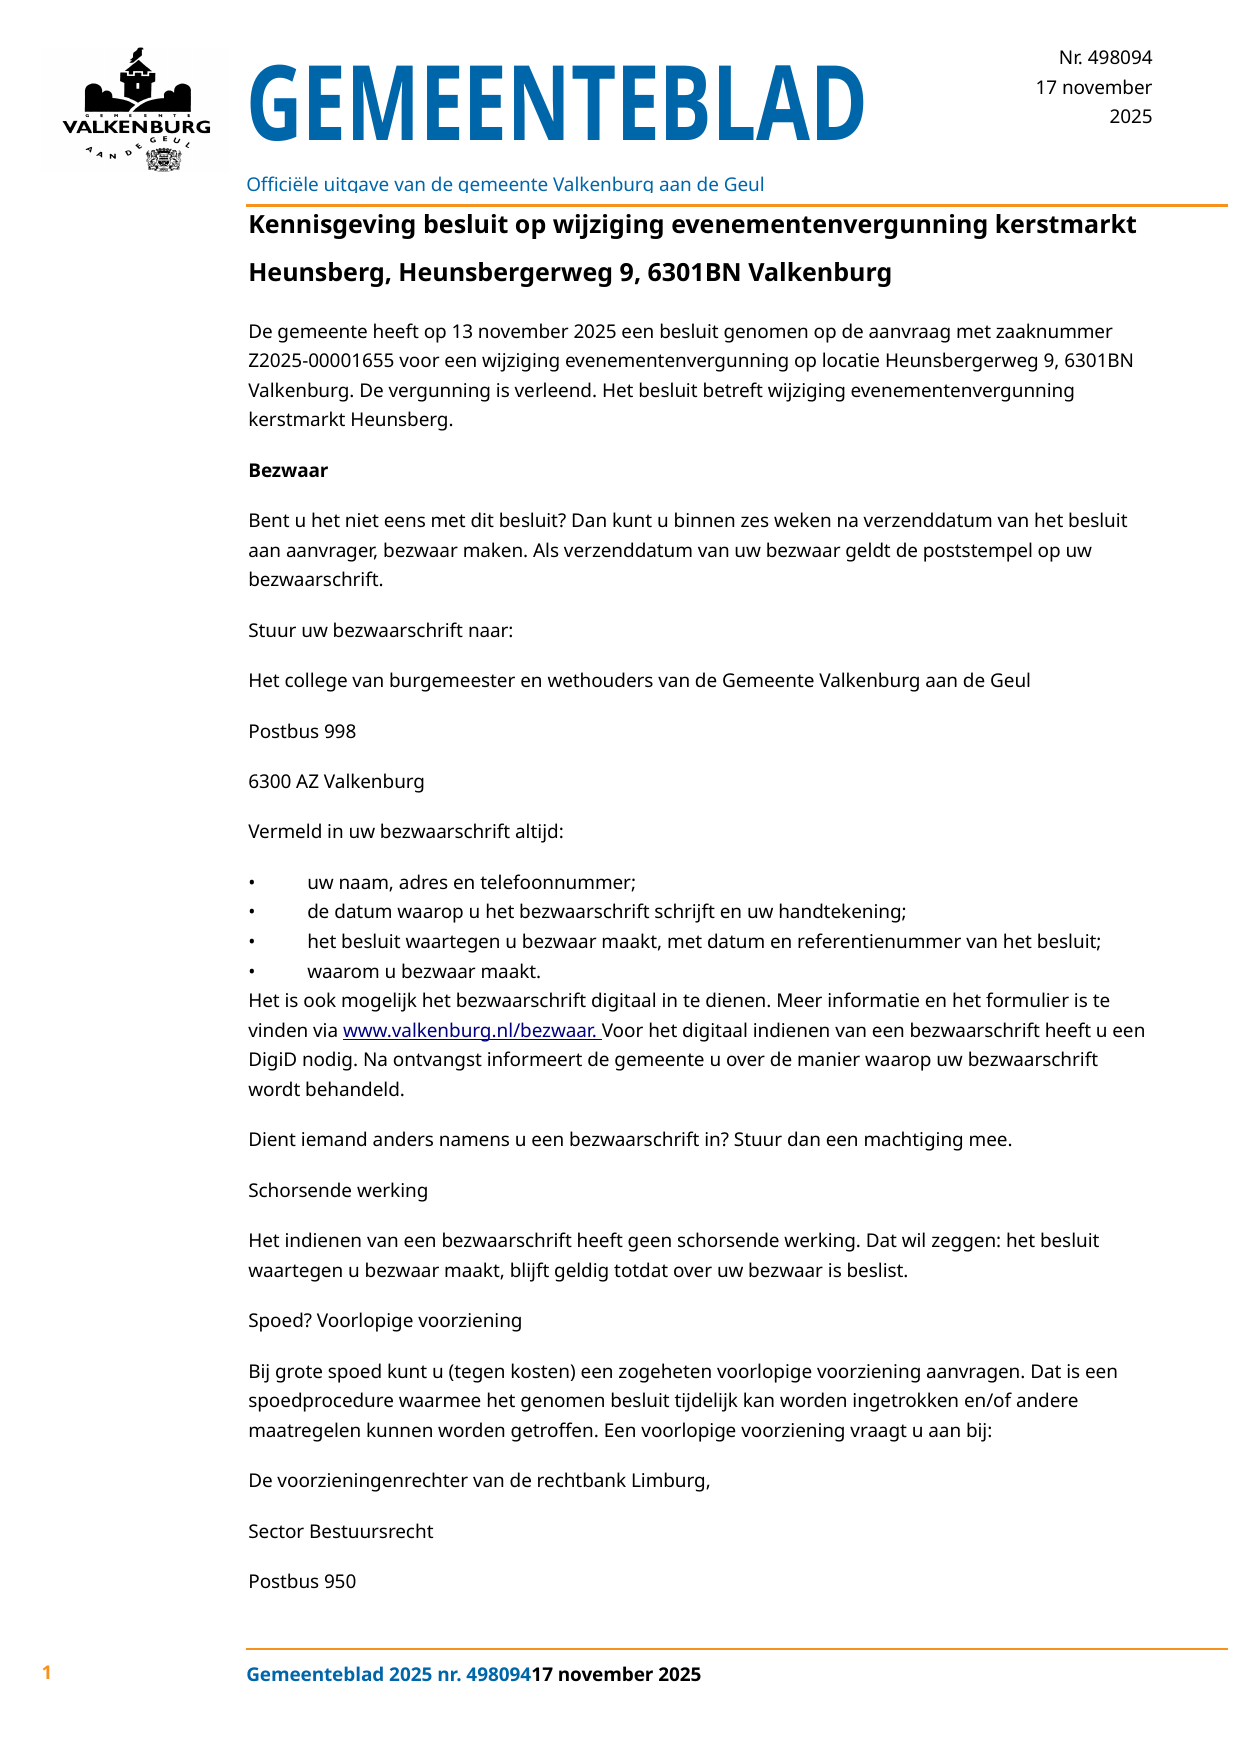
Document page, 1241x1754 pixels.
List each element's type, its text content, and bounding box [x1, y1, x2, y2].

list waarom u bezwaar maakt. [248, 958, 1152, 984]
text Postbus 950 [248, 1568, 1152, 1594]
text De gemeente heeft op 13 november 2025 een besluit genomen op de aanvraag met zaaknummer Z2025-00001655 voor een wijziging evenementenvergunning op locatie Heunsbergerweg 9, 6301BN Valkenburg. De vergunning is verleend. Het besluit betreft wijziging evenementenvergunning kerstmarkt Heunsberg. [248, 318, 1152, 432]
text Bent u het niet eens met dit besluit? Dan kunt u binnen zes weken na verzenddatum van het besluit aan aanvrager, bezwaar maken. Als verzenddatum van uw bezwaar geldt de poststempel op uw bezwaarschrift. [248, 507, 1152, 592]
text Bezwaar [248, 457, 1152, 483]
text Bij grote spoed kunt u (tegen kosten) een zogeheten voorlopige voorziening aanvragen. Dat is een spoedprocedure waarmee het genomen besluit tijdelijk kan worden ingetrokken en/of andere maatregelen kunnen worden getroffen. Een voorlopige voorziening vraagt u aan bij: [248, 1358, 1152, 1443]
text Het college van burgemeester en wethouders van de Gemeente Valkenburg aan de Geul [248, 667, 1152, 693]
text Spoed? Voorlopige voorziening [248, 1307, 1152, 1333]
picture [41, 47, 231, 172]
text 6300 AZ Valkenburg [248, 768, 1152, 794]
text Sector Bestuursrecht [248, 1518, 1152, 1544]
list uw naam, adres en telefoonnummer; [248, 869, 1152, 895]
text Stuur uw bezwaarschrift naar: [248, 617, 1152, 643]
text De voorzieningenrechter van de rechtbank Limburg, [248, 1467, 1152, 1493]
text Het is ook mogelijk het bezwaarschrift digitaal in te dienen. Meer informatie en het formulier is te vinden via www.valkenburg.nl/bezwaar. Voor het digitaal indienen van een bezwaarschrift heeft u een DigiD nodig. Na ontvangst informeert de gemeente u over de manier waarop uw bezwaarschrift wordt behandeld. [248, 987, 1152, 1102]
list de datum waarop u het bezwaarschrift schrijft en uw handtekening; [248, 899, 1152, 924]
text Vermeld in uw bezwaarschrift altijd: [248, 819, 1152, 844]
text Postbus 998 [248, 718, 1152, 744]
list het besluit waartegen u bezwaar maakt, met datum en referentienummer van het besluit; [248, 928, 1152, 954]
text Kennisgeving besluit op wijziging evenementenvergunning kerstmarkt Heunsberg, Heunsbergerweg 9, 6301BN Valkenburg [248, 207, 1152, 288]
text Dient iemand anders namens u een bezwaarschrift in? Stuur dan een machtiging mee. [248, 1127, 1152, 1152]
text Schorsende werking [248, 1177, 1152, 1203]
text Het indienen van een bezwaarschrift heeft geen schorsende werking. Dat wil zeggen: het besluit waartegen u bezwaar maakt, blijft geldig totdat over uw bezwaar is beslist. [248, 1227, 1152, 1283]
